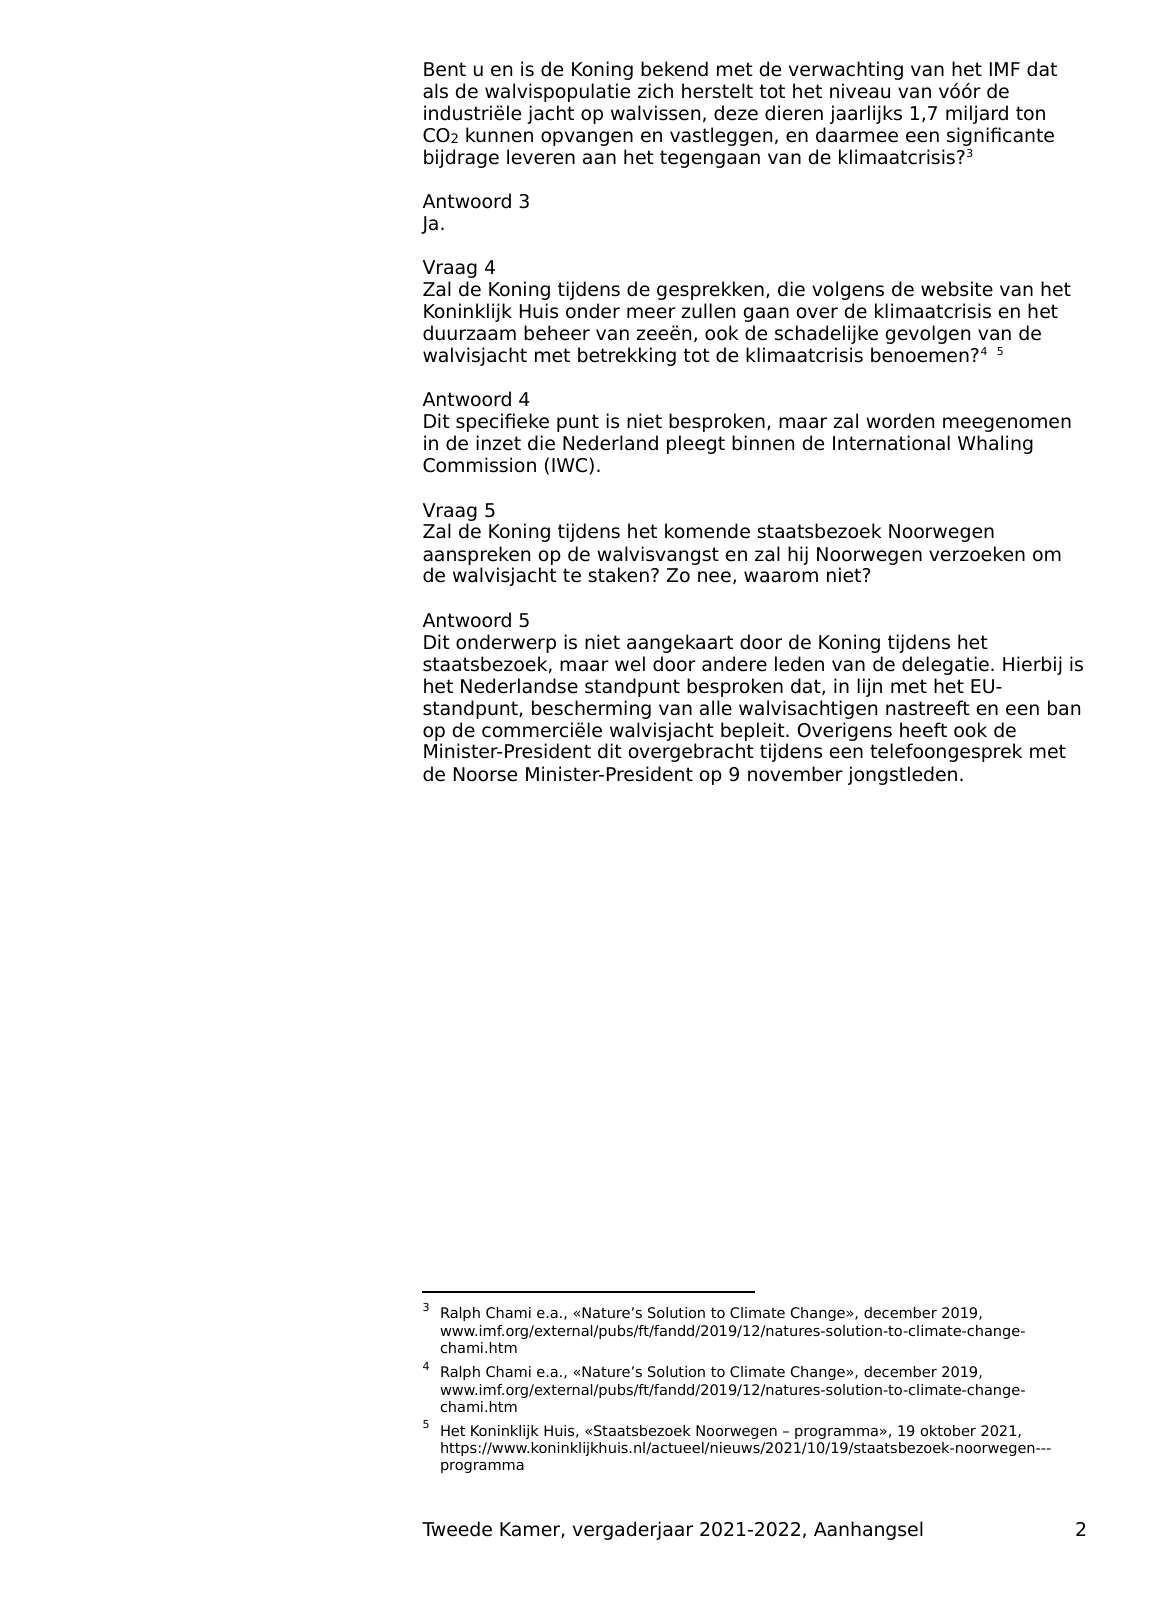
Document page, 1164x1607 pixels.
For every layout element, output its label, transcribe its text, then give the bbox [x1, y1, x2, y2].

text Zal de Koning tijdens de gesprekken, die volgens de website van het Koninklijk Huis onder meer zullen gaan over de klimaatcrisis en het duurzaam beheer van zeeën, ook de schadelijke gevolgen van de walvisjacht met betrekking tot de klimaatcrisis benoemen? [422, 279, 1087, 367]
text Ja. [422, 213, 1087, 235]
text Vraag 4 [422, 257, 1087, 279]
text Vraag 5 [422, 499, 1087, 521]
text Het Koninklijk Huis, «Staatsbezoek Noorwegen – programma», 19 oktober 2021, https://www.koninklijkhuis.nl/actueel/nieuws/2021/10/19/staatsbezoek-noorwegen---programma [422, 1418, 1087, 1474]
text Ralph Chami e.a., «Nature’s Solution to Climate Change», december 2019, www.imf.org/external/pubs/ft/fandd/2019/12/natures-solution-to-climate-change-chami.htm [422, 1360, 1087, 1416]
text Dit specifieke punt is niet besproken, maar zal worden meegenomen in de inzet die Nederland pleegt binnen de International Whaling Commission (IWC). [422, 411, 1087, 477]
text Antwoord 3 [422, 191, 1087, 213]
text Antwoord 4 [422, 389, 1087, 411]
text Antwoord 5 [422, 609, 1087, 632]
text Zal de Koning tijdens het komende staatsbezoek Noorwegen aanspreken op de walvisvangst en zal hij Noorwegen verzoeken om de walvisjacht te staken? Zo nee, waarom niet? [422, 521, 1087, 587]
text Ralph Chami e.a., «Nature’s Solution to Climate Change», december 2019, www.imf.org/external/pubs/ft/fandd/2019/12/natures-solution-to-climate-change-chami.htm [422, 1301, 1087, 1357]
text Bent u en is de Koning bekend met de verwachting van het IMF dat als de walvispopulatie zich herstelt tot het niveau van vóór de industriële jacht op walvissen, deze dieren jaarlijks 1,7 miljard ton CO2 kunnen opvangen en vastleggen, en daarmee een significante bijdrage leveren aan het tegengaan van de klimaatcrisis? [422, 59, 1087, 169]
text Dit onderwerp is niet aangekaart door de Koning tijdens het staatsbezoek, maar wel door andere leden van de delegatie. Hierbij is het Nederlandse standpunt besproken dat, in lijn met het EU-standpunt, bescherming van alle walvisachtigen nastreeft en een ban op de commerciële walvisjacht bepleit. Overigens heeft ook de Minister-President dit overgebracht tijdens een telefoongesprek met de Noorse Minister-President op 9 november jongstleden. [422, 632, 1087, 785]
